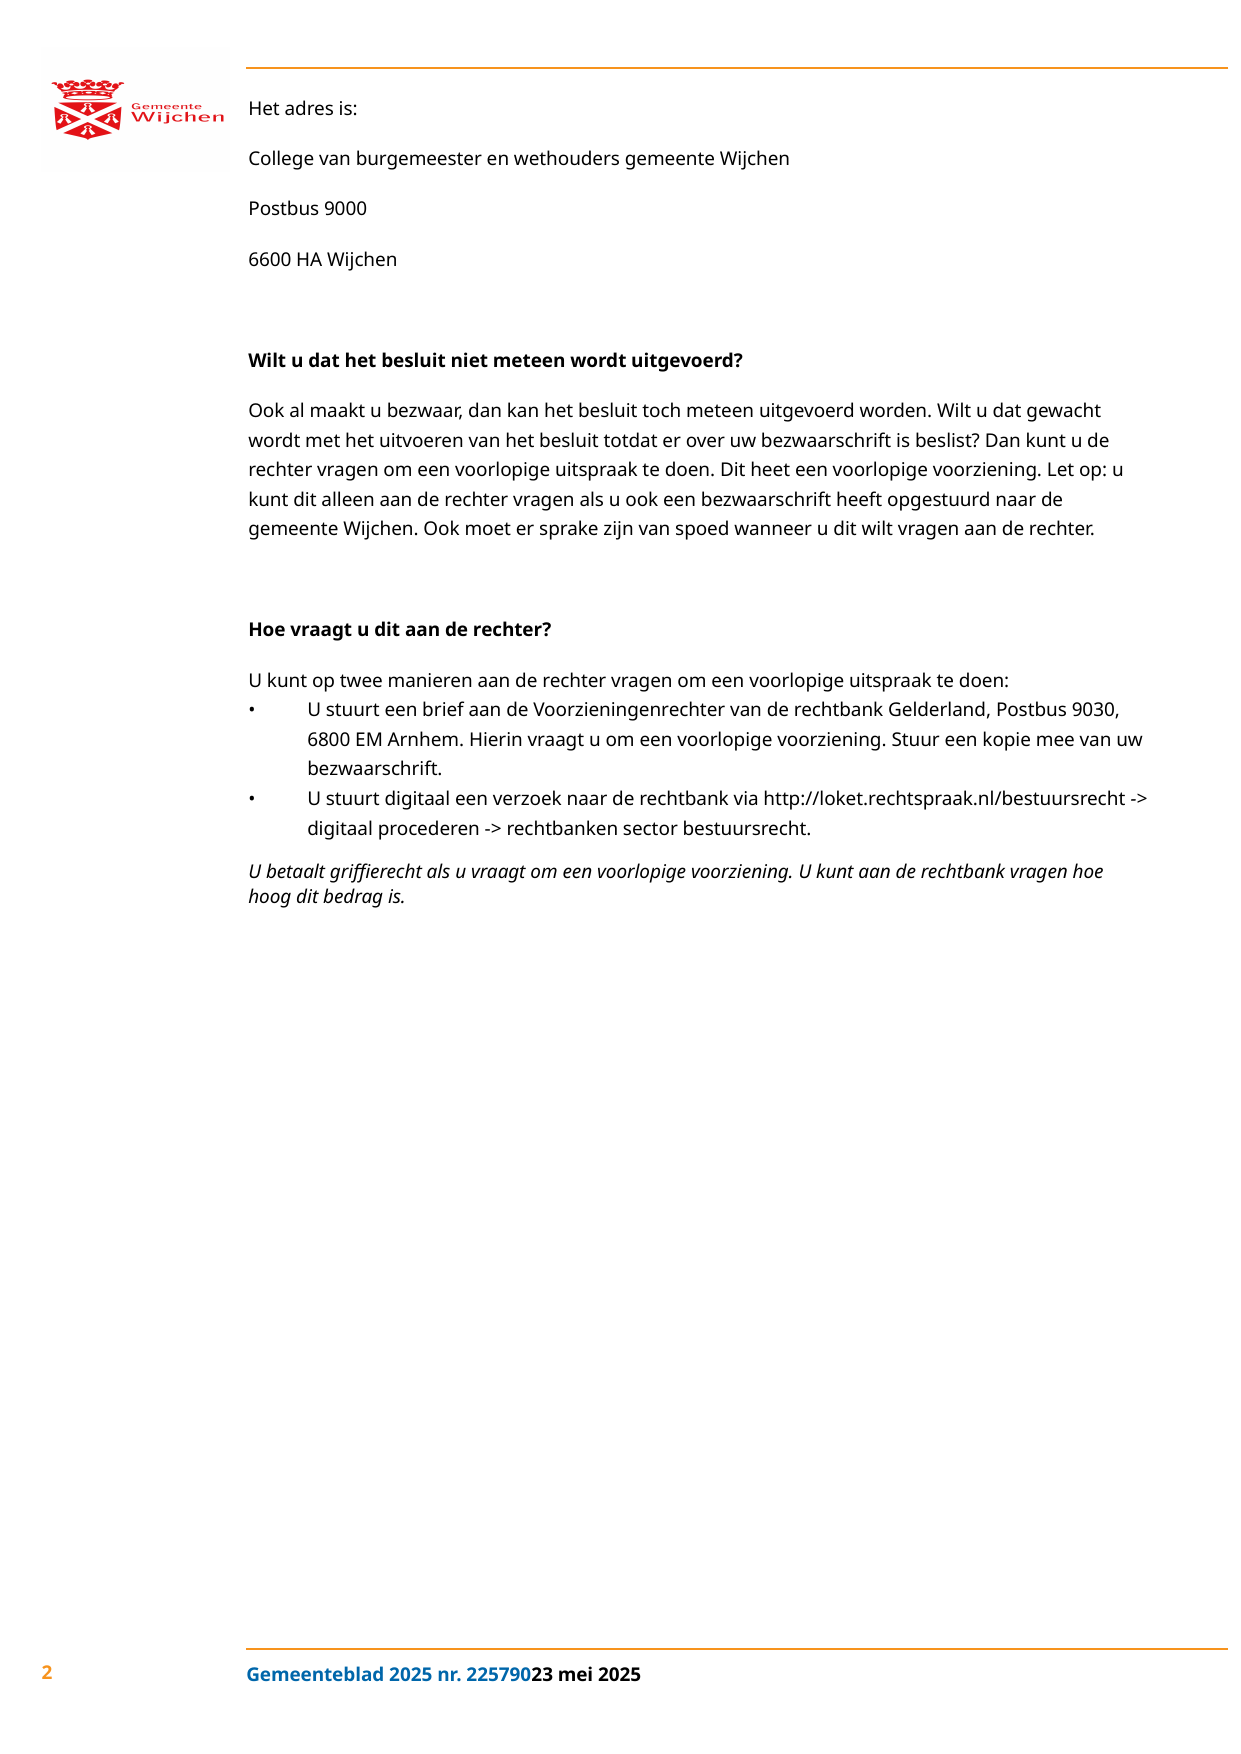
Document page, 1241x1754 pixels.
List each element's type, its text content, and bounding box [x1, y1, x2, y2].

text Wilt u dat het besluit niet meteen wordt uitgevoerd? [248, 347, 1152, 373]
picture [41, 47, 231, 172]
text Het adres is: [248, 95, 1152, 121]
text U betaalt griffierecht als u vraagt om een voorlopige voorziening. U kunt aan de rechtbank vragen hoe hoog dit bedrag is. [248, 858, 1152, 909]
text Hoe vraagt u dit aan de rechter? [248, 616, 1152, 642]
list U stuurt een brief aan de Voorzieningenrechter van de rechtbank Gelderland, Postbus 9030, 6800 EM Arnhem. Hierin vraagt u om een voorlopige voorziening. Stuur een kopie mee van uw bezwaarschrift. [248, 696, 1152, 781]
list U stuurt digitaal een verzoek naar de rechtbank via http://loket.rechtspraak.nl/bestuursrecht -> digitaal procederen -> rechtbanken sector bestuursrecht. [248, 785, 1152, 841]
text Postbus 9000 [248, 196, 1152, 221]
text Ook al maakt u bezwaar, dan kan het besluit toch meteen uitgevoerd worden. Wilt u dat gewacht wordt met het uitvoeren van het besluit totdat er over uw bezwaarschrift is beslist? Dan kunt u de rechter vragen om een voorlopige uitspraak te doen. Dit heet een voorlopige voorziening. Let op: u kunt dit alleen aan de rechter vragen als u ook een bezwaarschrift heeft opgestuurd naar de gemeente Wijchen. Ook moet er sprake zijn van spoed wanneer u dit wilt vragen aan de rechter. [248, 397, 1152, 541]
text U kunt op twee manieren aan de rechter vragen om een voorlopige uitspraak te doen: [248, 667, 1152, 693]
text 6600 HA Wijchen [248, 246, 1152, 272]
text College van burgemeester en wethouders gemeente Wijchen [248, 145, 1152, 171]
